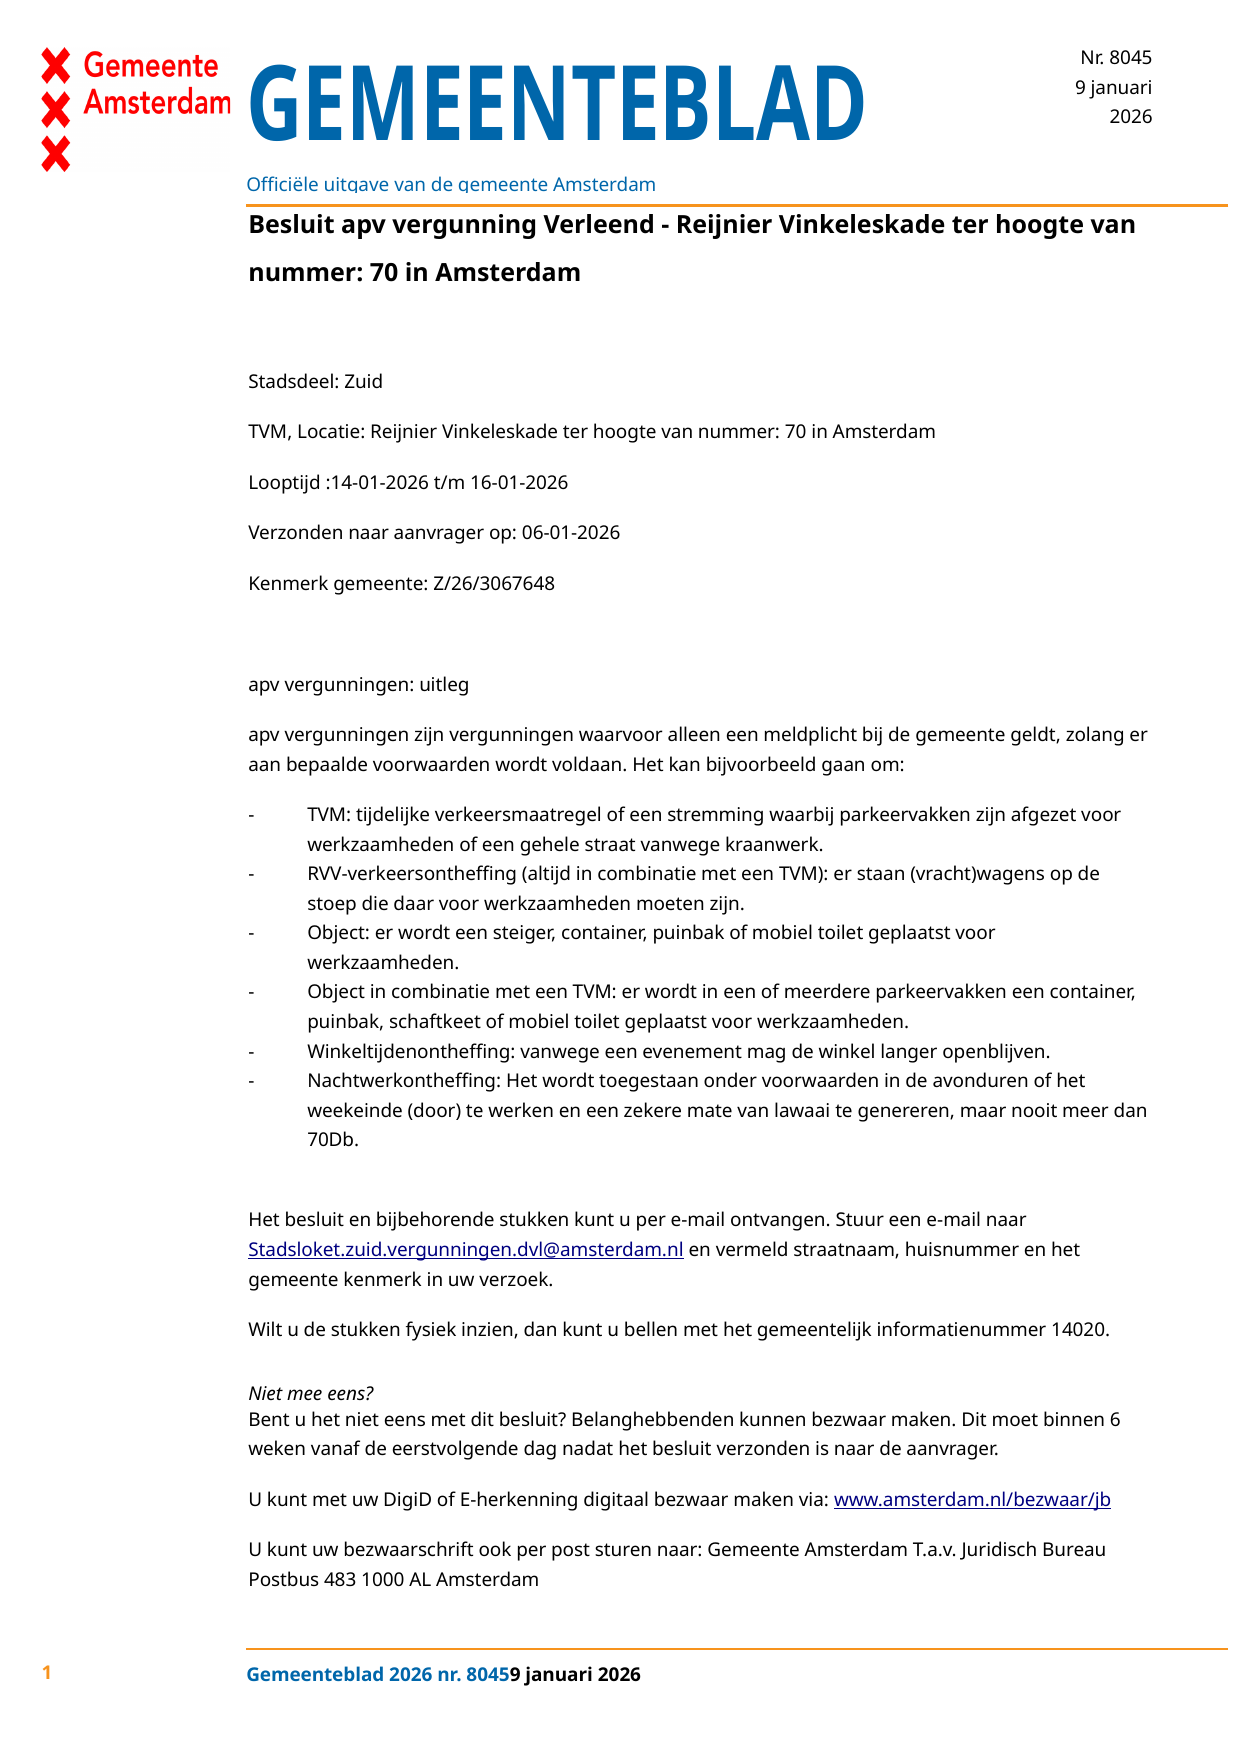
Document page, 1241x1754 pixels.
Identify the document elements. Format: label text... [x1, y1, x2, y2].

list Object in combinatie met een TVM: er wordt in een of meerdere parkeervakken een container, puinbak, schaftkeet of mobiel toilet geplaatst voor werkzaamheden. [248, 979, 1152, 1034]
text TVM, Locatie: Reijnier Vinkeleskade ter hoogte van nummer: 70 in Amsterdam [248, 419, 1152, 444]
list RVV-verkeersontheffing (altijd in combinatie met een TVM): er staan (vracht)wagens op de stoep die daar voor werkzaamheden moeten zijn. [248, 860, 1152, 916]
text Stadsdeel: Zuid [248, 368, 1152, 394]
text Niet mee eens? [248, 1380, 1152, 1406]
list Object: er wordt een steiger, container, puinbak of mobiel toilet geplaatst voor werkzaamheden. [248, 919, 1152, 975]
list TVM: tijdelijke verkeersmaatregel of een stremming waarbij parkeervakken zijn afgezet voor werkzaamheden of een gehele straat vanwege kraanwerk. [248, 801, 1152, 857]
text Verzonden naar aanvrager op: 06-01-2026 [248, 519, 1152, 545]
list Nachtwerkontheffing: Het wordt toegestaan onder voorwaarden in de avonduren of het weekeinde (door) te werken en een zekere mate van lawaai te genereren, maar nooit meer dan 70Db. [248, 1067, 1152, 1152]
text Bent u het niet eens met dit besluit? Belanghebbenden kunnen bezwaar maken. Dit moet binnen 6 weken vanaf de eerstvolgende dag nadat het besluit verzonden is naar de aanvrager. [248, 1406, 1152, 1461]
text U kunt met uw DigiD of E-herkenning digitaal bezwaar maken via: www.amsterdam.nl/bezwaar/jb [248, 1486, 1152, 1512]
text Wilt u de stukken fysiek inzien, dan kunt u bellen met het gemeentelijk informatienummer 14020. [248, 1316, 1152, 1342]
picture [41, 47, 231, 172]
text Kenmerk gemeente: Z/26/3067648 [248, 570, 1152, 596]
text apv vergunningen zijn vergunningen waarvoor alleen een meldplicht bij de gemeente geldt, zolang er aan bepaalde voorwaarden wordt voldaan. Het kan bijvoorbeeld gaan om: [248, 721, 1152, 777]
text Het besluit en bijbehorende stukken kunt u per e-mail ontvangen. Stuur een e-mail naar Stadsloket.zuid.vergunningen.dvl@amsterdam.nl en vermeld straatnaam, huisnummer en het gemeente kenmerk in uw verzoek. [248, 1207, 1152, 1292]
text Looptijd :14-01-2026 t/m 16-01-2026 [248, 469, 1152, 495]
text apv vergunningen: uitleg [248, 671, 1152, 697]
text U kunt uw bezwaarschrift ook per post sturen naar: Gemeente Amsterdam T.a.v. Juridisch Bureau Postbus 483 1000 AL Amsterdam [248, 1536, 1152, 1592]
text Besluit apv vergunning Verleend - Reijnier Vinkeleskade ter hoogte van nummer: 70 in Amsterdam [248, 207, 1152, 288]
list Winkeltijdenontheffing: vanwege een evenement mag de winkel langer openblijven. [248, 1038, 1152, 1064]
